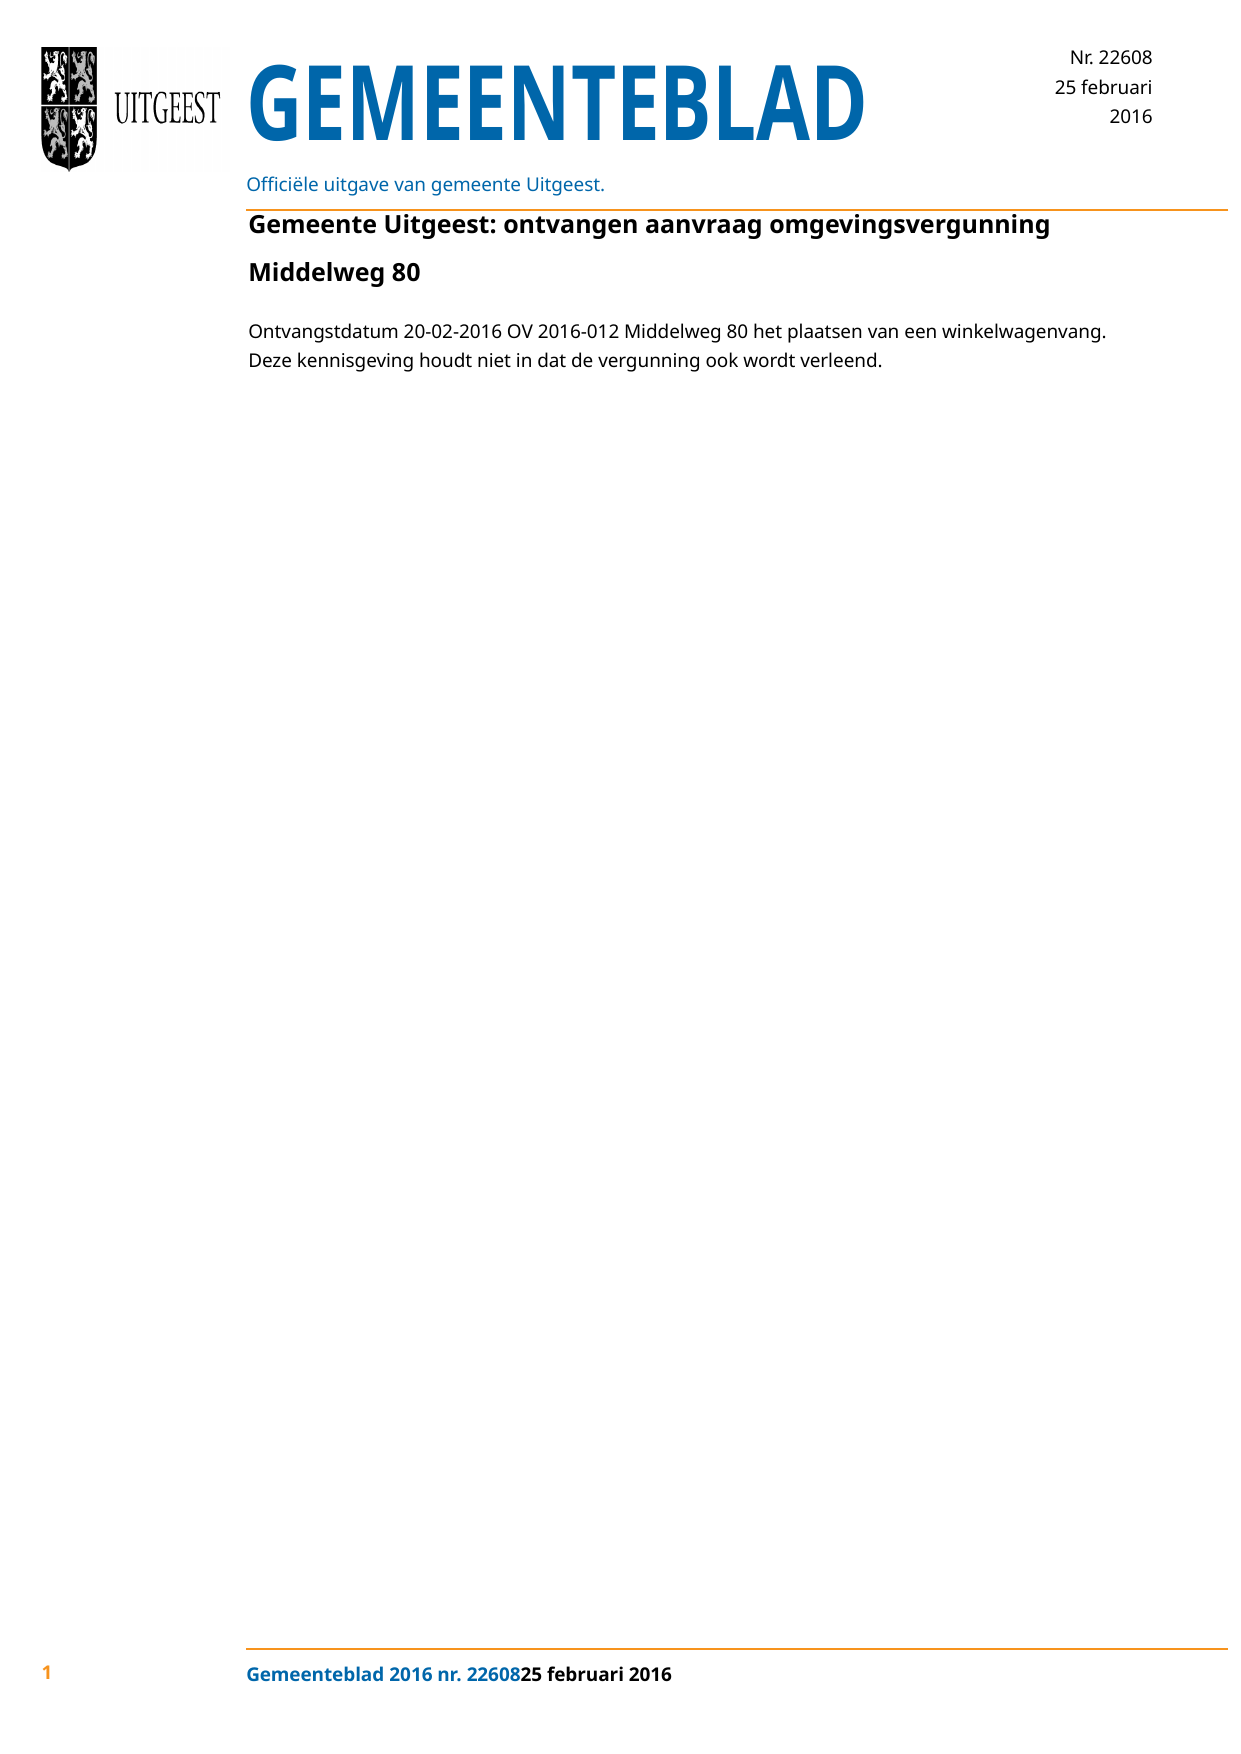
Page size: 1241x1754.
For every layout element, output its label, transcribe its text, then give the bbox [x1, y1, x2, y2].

text Gemeente Uitgeest: ontvangen aanvraag omgevingsvergunning Middelweg 80 [248, 211, 1152, 288]
picture [41, 47, 231, 172]
text Ontvangstdatum 20-02-2016 OV 2016-012 Middelweg 80 het plaatsen van een winkelwagenvang. Deze kennisgeving houdt niet in dat de vergunning ook wordt verleend. [248, 318, 1152, 373]
